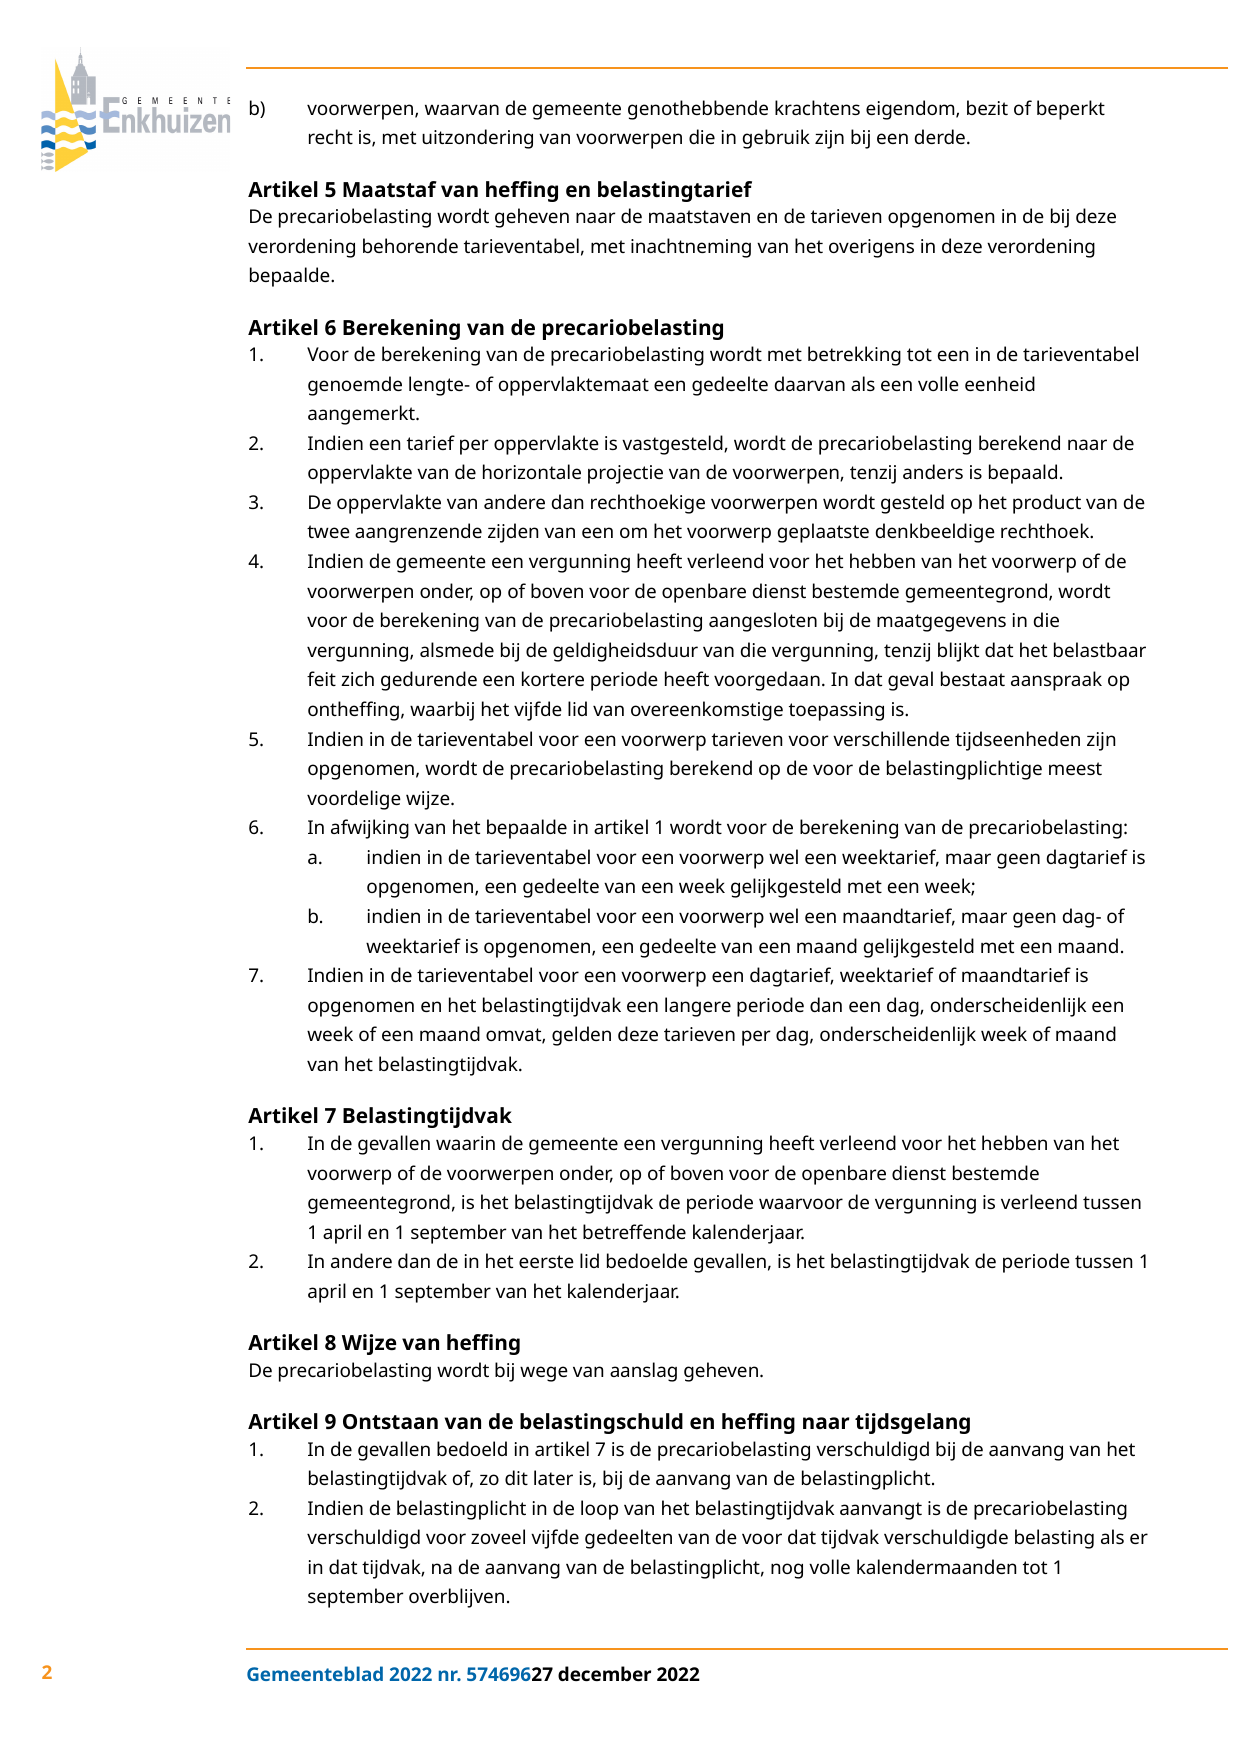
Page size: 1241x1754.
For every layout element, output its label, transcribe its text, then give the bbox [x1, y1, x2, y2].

text De precariobelasting wordt bij wege van aanslag geheven. [248, 1357, 1152, 1383]
list In afwijking van het bepaalde in artikel 1 wordt voor de berekening van de precariobelasting: [248, 814, 1152, 840]
text De precariobelasting wordt geheven naar de maatstaven en de tarieven opgenomen in de bij deze verordening behorende tarieventabel, met inachtneming van het overigens in deze verordening bepaalde. [248, 203, 1152, 288]
text Artikel 9 Ontstaan van de belastingschuld en heffing naar tijdsgelang [248, 1407, 1152, 1436]
list In andere dan de in het eerste lid bedoelde gevallen, is het belastingtijdvak de periode tussen 1 april en 1 september van het kalenderjaar. [248, 1248, 1152, 1304]
list indien in de tarieventabel voor een voorwerp wel een maandtarief, maar geen dag- of weektarief is opgenomen, een gedeelte van een maand gelijkgesteld met een maand. [307, 903, 1152, 959]
list In de gevallen bedoeld in artikel 7 is de precariobelasting verschuldigd bij de aanvang van het belastingtijdvak of, zo dit later is, bij de aanvang van de belastingplicht. [248, 1436, 1152, 1491]
text Artikel 5 Maatstaf van heffing en belastingtarief [248, 175, 1152, 203]
list De oppervlakte van andere dan rechthoekige voorwerpen wordt gesteld op het product van de twee aangrenzende zijden van een om het voorwerp geplaatste denkbeeldige rechthoek. [248, 489, 1152, 544]
text Artikel 6 Berekening van de precariobelasting [248, 313, 1152, 341]
picture [41, 47, 231, 172]
text Artikel 8 Wijze van heffing [248, 1328, 1152, 1357]
list indien in de tarieventabel voor een voorwerp wel een weektarief, maar geen dagtarief is opgenomen, een gedeelte van een week gelijkgesteld met een week; [307, 844, 1152, 899]
list Indien de gemeente een vergunning heeft verleend voor het hebben van het voorwerp of de voorwerpen onder, op of boven voor de openbare dienst bestemde gemeentegrond, wordt voor de berekening van de precariobelasting aangesloten bij de maatgegevens in die vergunning, alsmede bij de geldigheidsduur van die vergunning, tenzij blijkt dat het belastbaar feit zich gedurende een kortere periode heeft voorgedaan. In dat geval bestaat aanspraak op ontheffing, waarbij het vijfde lid van overeenkomstige toepassing is. [248, 548, 1152, 722]
list Indien in de tarieventabel voor een voorwerp een dagtarief, weektarief of maandtarief is opgenomen en het belastingtijdvak een langere periode dan een dag, onderscheidenlijk een week of een maand omvat, gelden deze tarieven per dag, onderscheidenlijk week of maand van het belastingtijdvak. [248, 962, 1152, 1077]
list voorwerpen, waarvan de gemeente genothebbende krachtens eigendom, bezit of beperkt recht is, met uitzondering van voorwerpen die in gebruik zijn bij een derde. [248, 95, 1152, 150]
list Indien de belastingplicht in de loop van het belastingtijdvak aanvangt is de precariobelasting verschuldigd voor zoveel vijfde gedeelten van de voor dat tijdvak verschuldigde belasting als er in dat tijdvak, na de aanvang van de belastingplicht, nog volle kalendermaanden tot 1 september overblijven. [248, 1495, 1152, 1609]
list In de gevallen waarin de gemeente een vergunning heeft verleend voor het hebben van het voorwerp of de voorwerpen onder, op of boven voor de openbare dienst bestemde gemeentegrond, is het belastingtijdvak de periode waarvoor de vergunning is verleend tussen 1 april en 1 september van het betreffende kalenderjaar. [248, 1130, 1152, 1244]
list Voor de berekening van de precariobelasting wordt met betrekking tot een in de tarieventabel genoemde lengte- of oppervlaktemaat een gedeelte daarvan als een volle eenheid aangemerkt. [248, 341, 1152, 426]
text Artikel 7 Belastingtijdvak [248, 1102, 1152, 1130]
list Indien in de tarieventabel voor een voorwerp tarieven voor verschillende tijdseenheden zijn opgenomen, wordt de precariobelasting berekend op de voor de belastingplichtige meest voordelige wijze. [248, 726, 1152, 811]
list Indien een tarief per oppervlakte is vastgesteld, wordt de precariobelasting berekend naar de oppervlakte van de horizontale projectie van de voorwerpen, tenzij anders is bepaald. [248, 430, 1152, 485]
